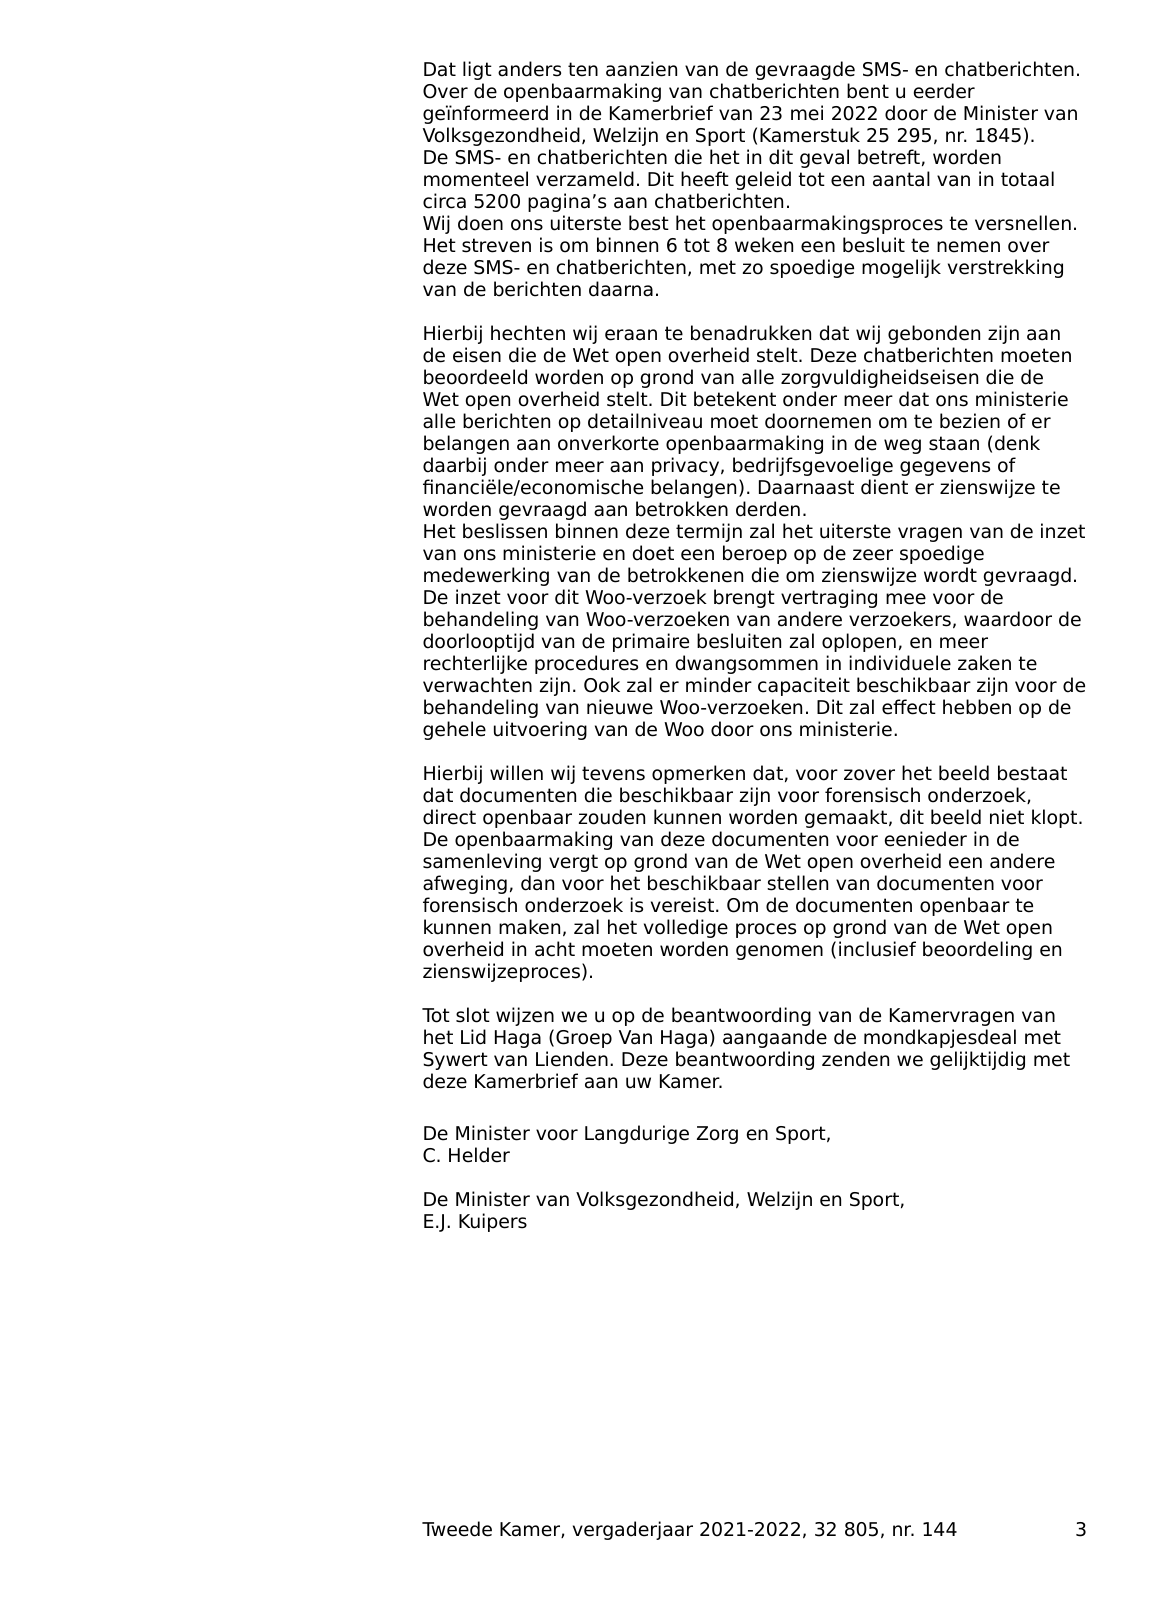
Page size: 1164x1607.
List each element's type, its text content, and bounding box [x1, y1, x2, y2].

text Tot slot wijzen we u op de beantwoording van de Kamervragen van het Lid Haga (Groep Van Haga) aangaande de mondkapjesdeal met Sywert van Lienden. Deze beantwoording zenden we gelijktijdig met deze Kamerbrief aan uw Kamer. [422, 1005, 1087, 1093]
text Wij doen ons uiterste best het openbaarmakingsproces te versnellen. Het streven is om binnen 6 tot 8 weken een besluit te nemen over deze SMS- en chatberichten, met zo spoedige mogelijk verstrekking van de berichten daarna. [422, 213, 1087, 301]
text Het beslissen binnen deze termijn zal het uiterste vragen van de inzet van ons ministerie en doet een beroep op de zeer spoedige medewerking van de betrokkenen die om zienswijze wordt gevraagd. De inzet voor dit Woo-verzoek brengt vertraging mee voor de behandeling van Woo-verzoeken van andere verzoekers, waardoor de doorlooptijd van de primaire besluiten zal oplopen, en meer rechterlijke procedures en dwangsommen in individuele zaken te verwachten zijn. Ook zal er minder capaciteit beschikbaar zijn voor de behandeling van nieuwe Woo-verzoeken. Dit zal effect hebben op de gehele uitvoering van de Woo door ons ministerie. [422, 521, 1087, 741]
text Dat ligt anders ten aanzien van de gevraagde SMS- en chatberichten. Over de openbaarmaking van chatberichten bent u eerder geïnformeerd in de Kamerbrief van 23 mei 2022 door de Minister van Volksgezondheid, Welzijn en Sport (Kamerstuk 25 295, nr. 1845). [422, 59, 1087, 147]
text De Minister van Volksgezondheid, Welzijn en Sport, E.J. Kuipers [422, 1189, 1087, 1233]
text De SMS- en chatberichten die het in dit geval betreft, worden momenteel verzameld. Dit heeft geleid tot een aantal van in totaal circa 5200 pagina’s aan chatberichten. [422, 147, 1087, 213]
text Hierbij hechten wij eraan te benadrukken dat wij gebonden zijn aan de eisen die de Wet open overheid stelt. Deze chatberichten moeten beoordeeld worden op grond van alle zorgvuldigheidseisen die de Wet open overheid stelt. Dit betekent onder meer dat ons ministerie alle berichten op detailniveau moet doornemen om te bezien of er belangen aan onverkorte openbaarmaking in de weg staan (denk daarbij onder meer aan privacy, bedrijfsgevoelige gegevens of financiële/economische belangen). Daarnaast dient er zienswijze te worden gevraagd aan betrokken derden. [422, 323, 1087, 521]
text Hierbij willen wij tevens opmerken dat, voor zover het beeld bestaat dat documenten die beschikbaar zijn voor forensisch onderzoek, direct openbaar zouden kunnen worden gemaakt, dit beeld niet klopt. De openbaarmaking van deze documenten voor eenieder in de samenleving vergt op grond van de Wet open overheid een andere afweging, dan voor het beschikbaar stellen van documenten voor forensisch onderzoek is vereist. Om de documenten openbaar te kunnen maken, zal het volledige proces op grond van de Wet open overheid in acht moeten worden genomen (inclusief beoordeling en zienswijzeproces). [422, 763, 1087, 983]
text De Minister voor Langdurige Zorg en Sport, C. Helder [422, 1123, 1087, 1167]
